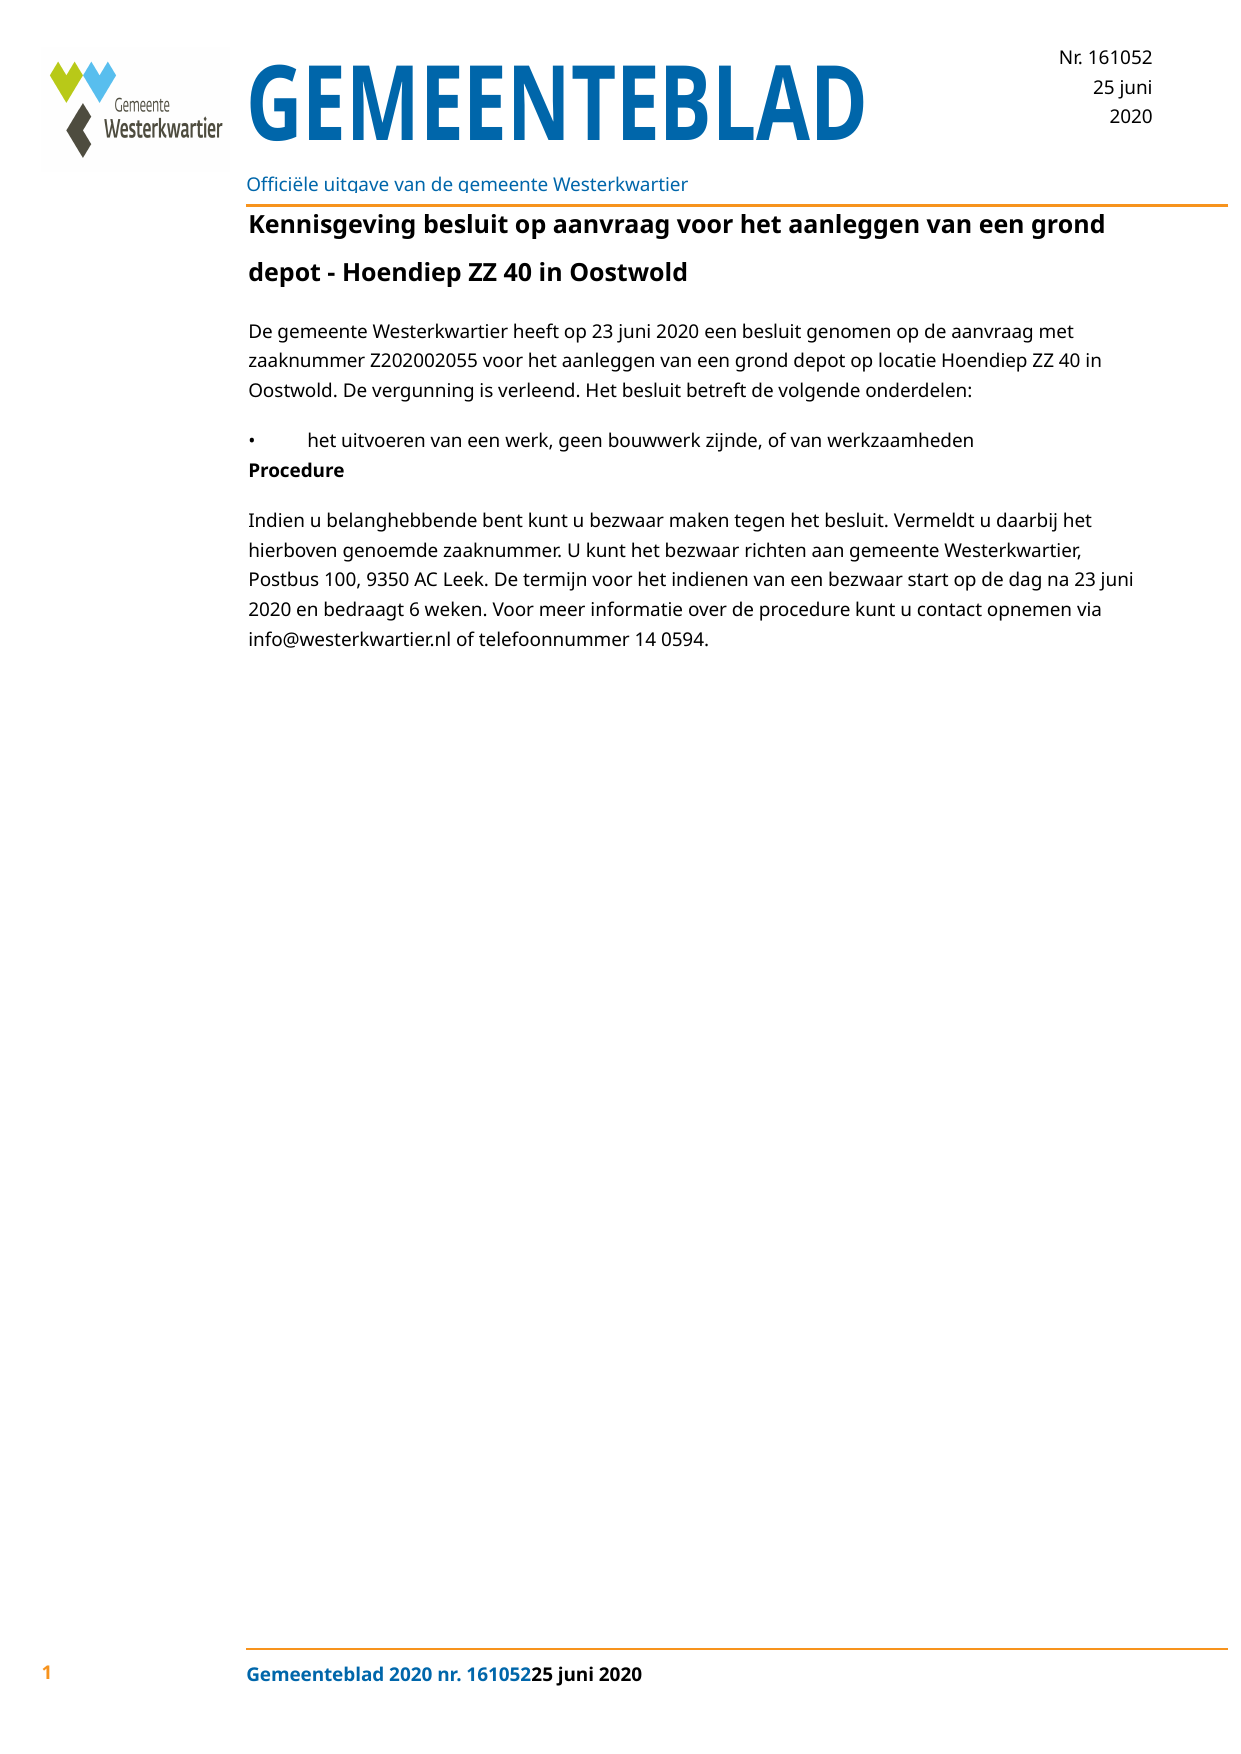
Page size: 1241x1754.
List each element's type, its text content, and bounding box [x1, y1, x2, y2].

text Procedure [248, 457, 1152, 483]
picture [41, 47, 231, 172]
text Kennisgeving besluit op aanvraag voor het aanleggen van een grond depot - Hoendiep ZZ 40 in Oostwold [248, 207, 1152, 288]
list het uitvoeren van een werk, geen bouwwerk zijnde, of van werkzaamheden [248, 427, 1152, 453]
text Indien u belanghebbende bent kunt u bezwaar maken tegen het besluit. Vermeldt u daarbij het hierboven genoemde zaaknummer. U kunt het bezwaar richten aan gemeente Westerkwartier, Postbus 100, 9350 AC Leek. De termijn voor het indienen van een bezwaar start op de dag na 23 juni 2020 en bedraagt 6 weken. Voor meer informatie over de procedure kunt u contact opnemen via info@westerkwartier.nl of telefoonnummer 14 0594. [248, 507, 1152, 652]
text De gemeente Westerkwartier heeft op 23 juni 2020 een besluit genomen op de aanvraag met zaaknummer Z202002055 voor het aanleggen van een grond depot op locatie Hoendiep ZZ 40 in Oostwold. De vergunning is verleend. Het besluit betreft de volgende onderdelen: [248, 318, 1152, 403]
